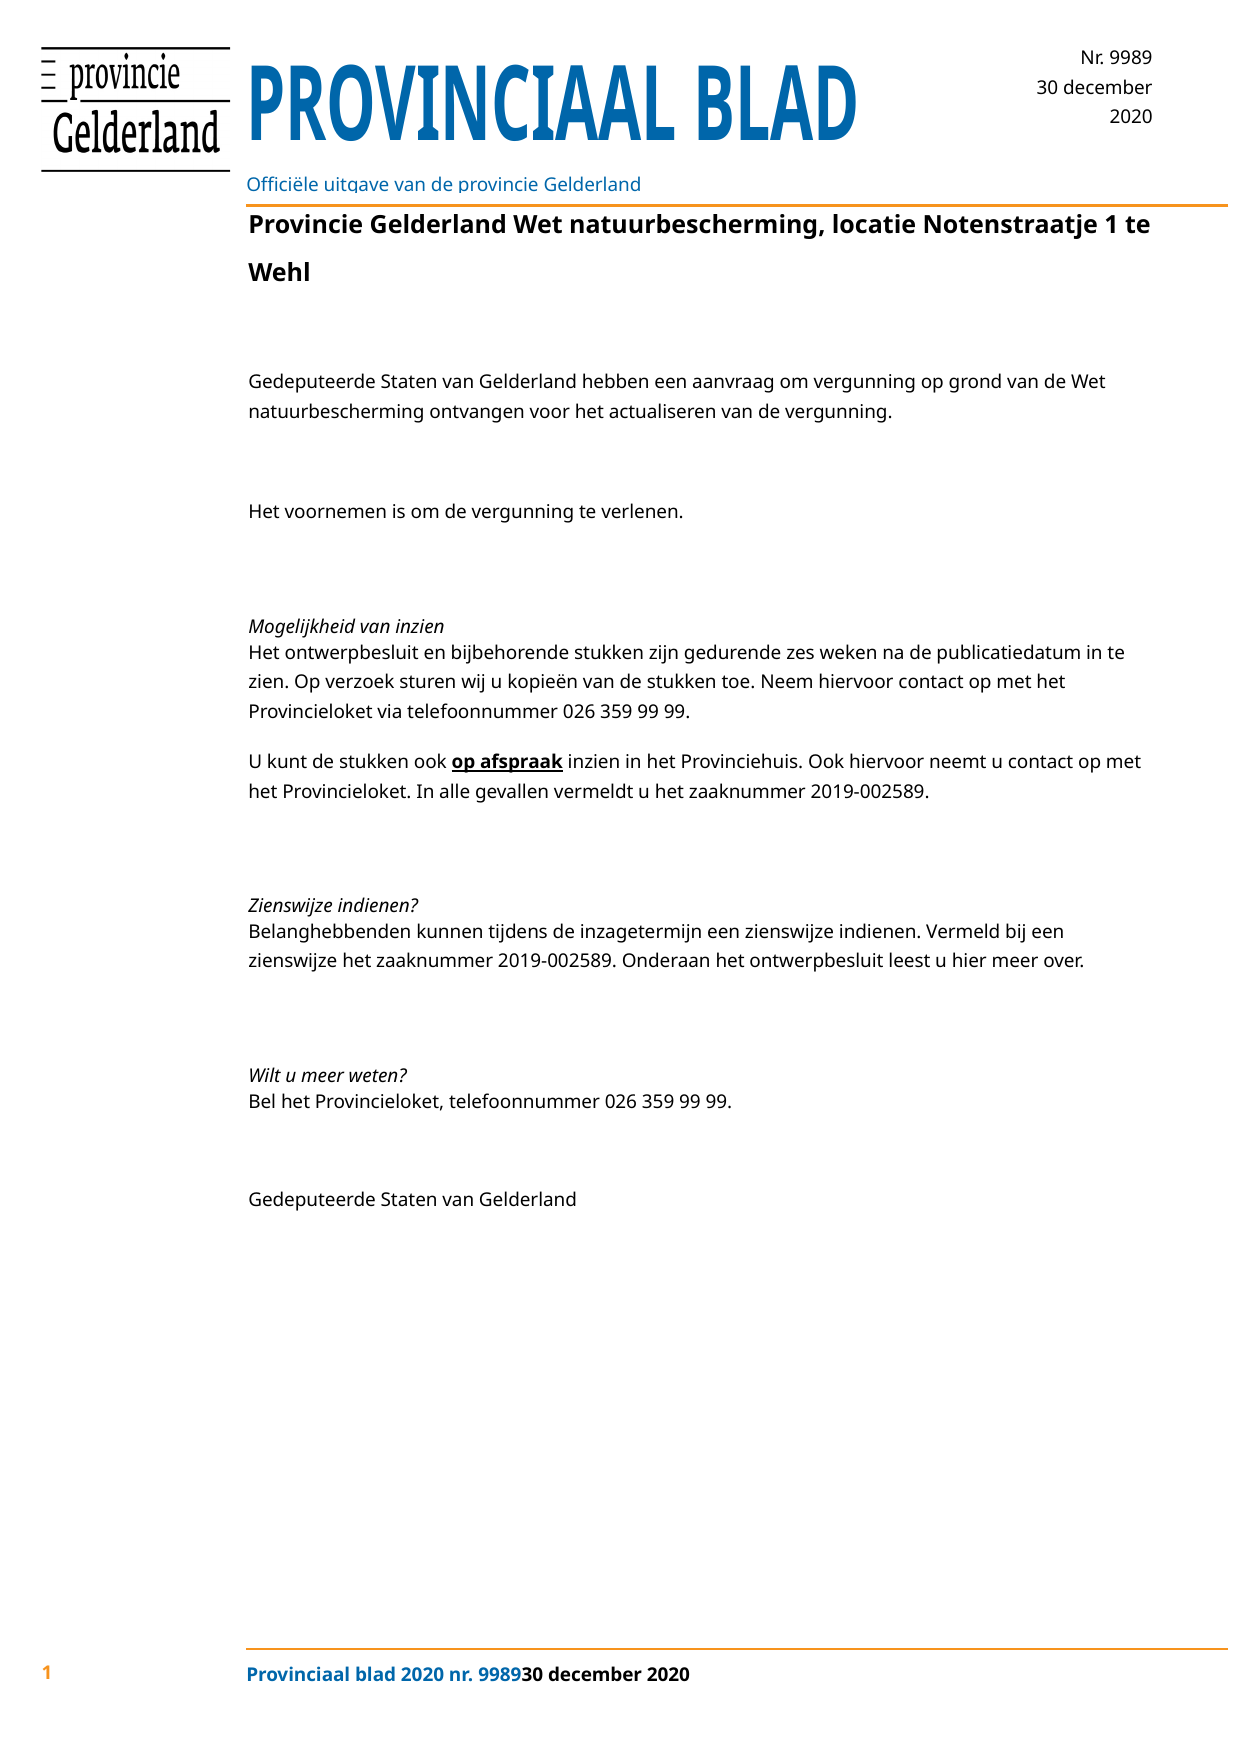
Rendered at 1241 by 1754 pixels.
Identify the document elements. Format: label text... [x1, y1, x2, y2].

text Gedeputeerde Staten van Gelderland hebben een aanvraag om vergunning op grond van de Wet natuurbescherming ontvangen voor het actualiseren van de vergunning. [248, 368, 1152, 424]
text Mogelijkheid van inzien [248, 613, 1152, 639]
text Bel het Provincieloket, telefoonnummer 026 359 99 99. [248, 1088, 1152, 1113]
text Gedeputeerde Staten van Gelderland [248, 1186, 1152, 1212]
text U kunt de stukken ook op afspraak inzien in het Provinciehuis. Ook hiervoor neemt u contact op met het Provincieloket. In alle gevallen vermeldt u het zaaknummer 2019-002589. [248, 748, 1152, 804]
text Belanghebbenden kunnen tijdens de inzagetermijn een zienswijze indienen. Vermeld bij een zienswijze het zaaknummer 2019-002589. Onderaan het ontwerpbesluit leest u hier meer over. [248, 918, 1152, 973]
text Het voornemen is om de vergunning te verlenen. [248, 499, 1152, 524]
text Zienswijze indienen? [248, 892, 1152, 918]
text Wilt u meer weten? [248, 1062, 1152, 1088]
text Het ontwerpbesluit en bijbehorende stukken zijn gedurende zes weken na de publicatiedatum in te zien. Op verzoek sturen wij u kopieën van de stukken toe. Neem hiervoor contact op met het Provincieloket via telefoonnummer 026 359 99 99. [248, 639, 1152, 724]
text Provincie Gelderland Wet natuurbescherming, locatie Notenstraatje 1 te Wehl [248, 207, 1152, 288]
picture [41, 47, 231, 172]
